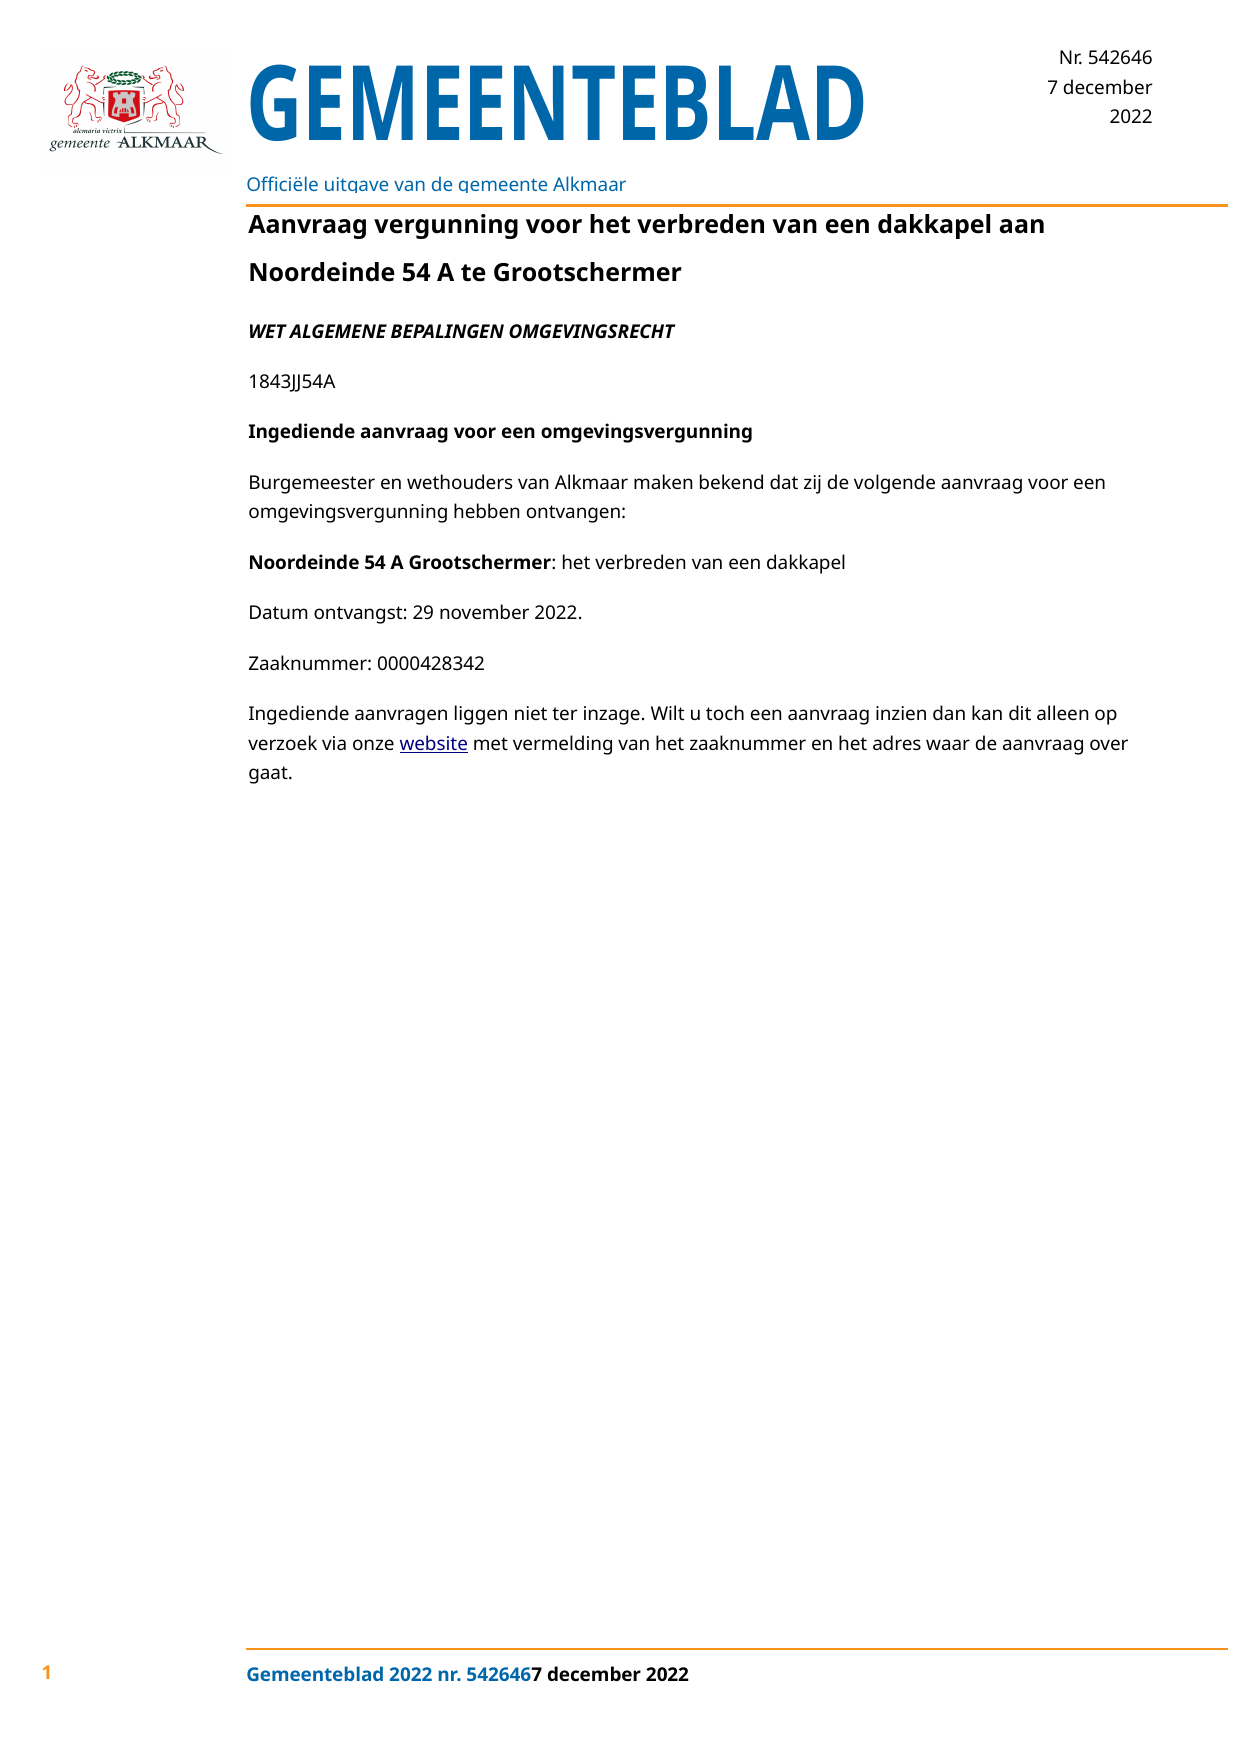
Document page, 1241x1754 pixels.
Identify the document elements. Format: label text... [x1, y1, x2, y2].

text Ingediende aanvragen liggen niet ter inzage. Wilt u toch een aanvraag inzien dan kan dit alleen op verzoek via onze website met vermelding van het zaaknummer en het adres waar de aanvraag over gaat. [248, 700, 1152, 785]
text Zaaknummer: 0000428342 [248, 650, 1152, 676]
text Burgemeester en wethouders van Alkmaar maken bekend dat zij de volgende aanvraag voor een omgevingsvergunning hebben ontvangen: [248, 469, 1152, 524]
text 1843JJ54A [248, 368, 1152, 394]
text Aanvraag vergunning voor het verbreden van een dakkapel aan Noordeinde 54 A te Grootschermer [248, 207, 1152, 288]
text WET ALGEMENE BEPALINGEN OMGEVINGSRECHT [248, 318, 1152, 344]
picture [41, 47, 231, 172]
text Ingediende aanvraag voor een omgevingsvergunning [248, 419, 1152, 444]
text Noordeinde 54 A Grootschermer: het verbreden van een dakkapel [248, 549, 1152, 575]
text Datum ontvangst: 29 november 2022. [248, 599, 1152, 625]
